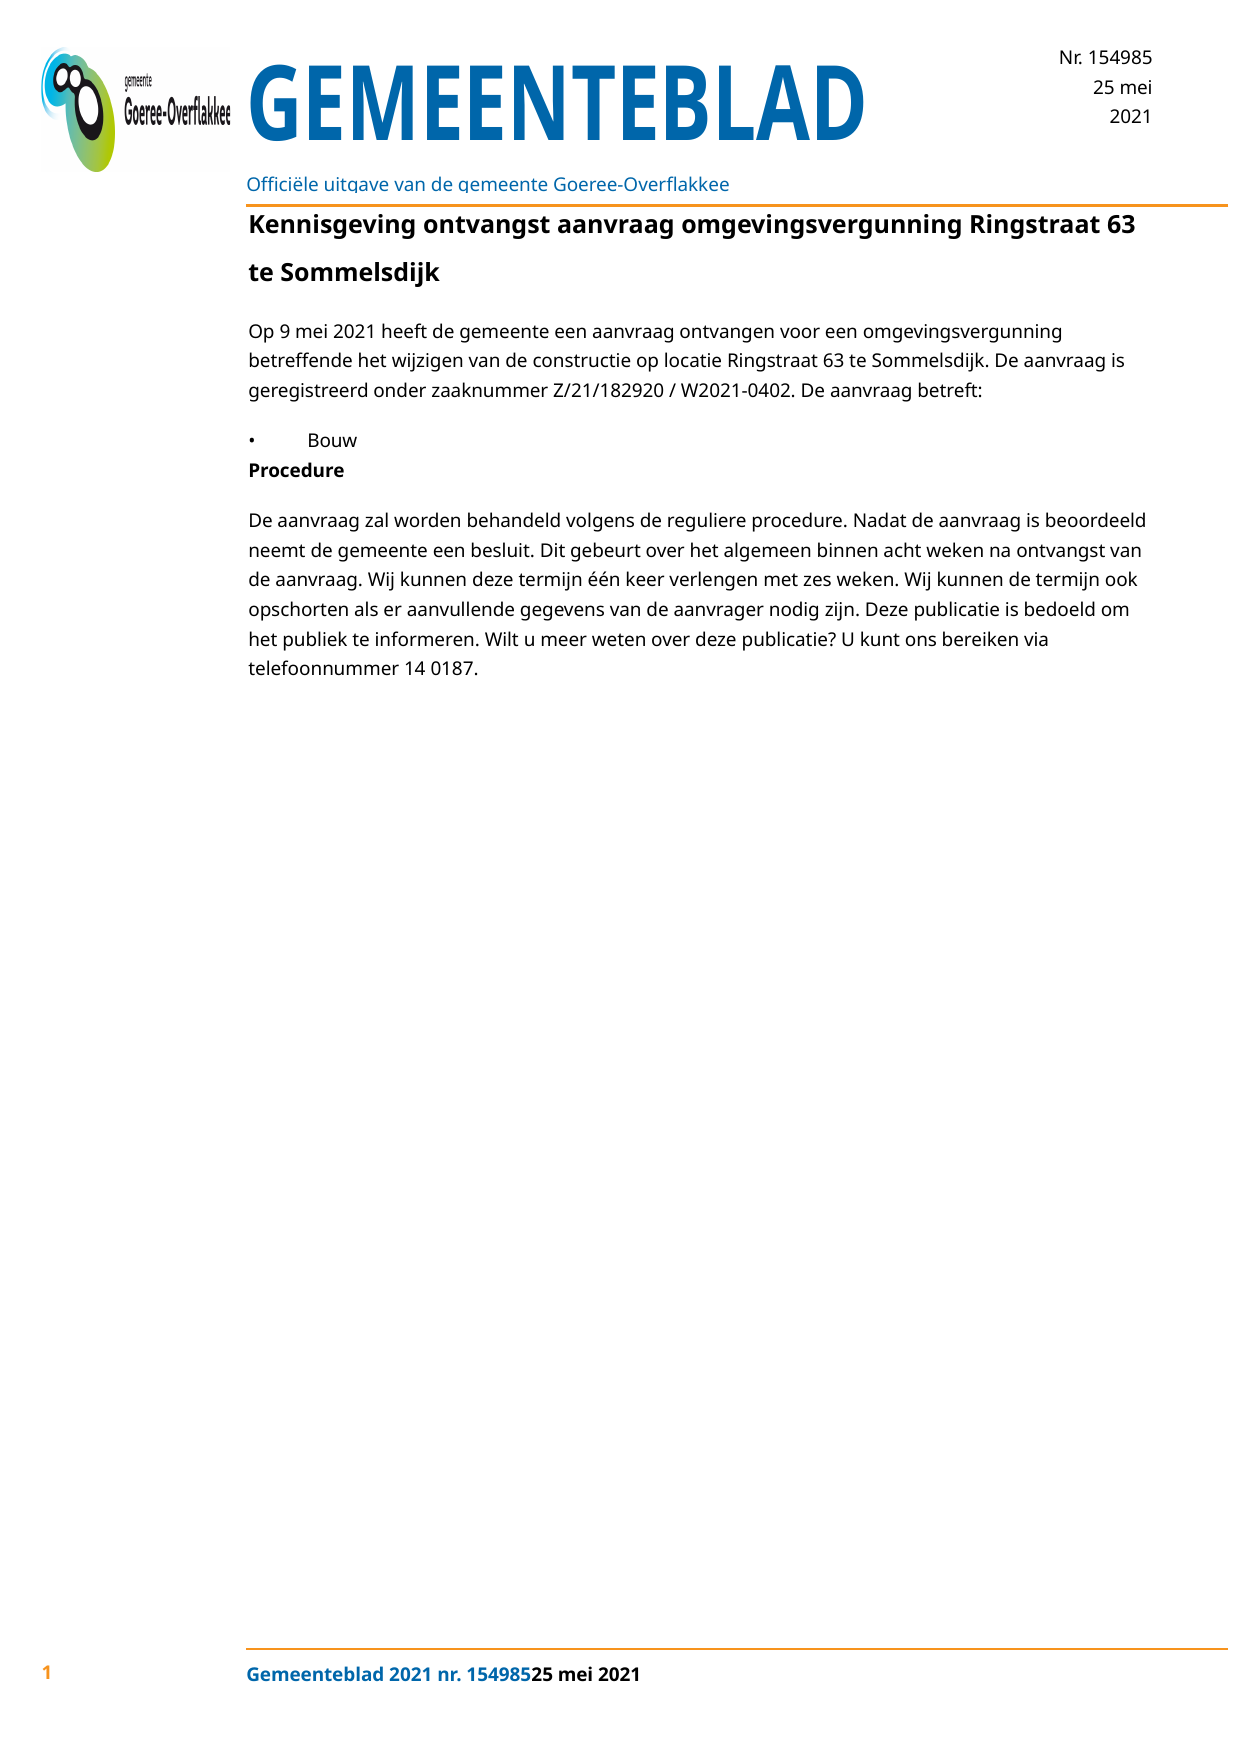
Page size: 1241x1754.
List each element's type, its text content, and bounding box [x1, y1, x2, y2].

text De aanvraag zal worden behandeld volgens de reguliere procedure. Nadat de aanvraag is beoordeeld neemt de gemeente een besluit. Dit gebeurt over het algemeen binnen acht weken na ontvangst van de aanvraag. Wij kunnen deze termijn één keer verlengen met zes weken. Wij kunnen de termijn ook opschorten als er aanvullende gegevens van de aanvrager nodig zijn. Deze publicatie is bedoeld om het publiek te informeren. Wilt u meer weten over deze publicatie? U kunt ons bereiken via telefoonnummer 14 0187. [248, 507, 1152, 681]
text Procedure [248, 457, 1152, 483]
text Kennisgeving ontvangst aanvraag omgevingsvergunning Ringstraat 63 te Sommelsdijk [248, 207, 1152, 288]
picture [41, 47, 231, 172]
text Op 9 mei 2021 heeft de gemeente een aanvraag ontvangen voor een omgevingsvergunning betreffende het wijzigen van de constructie op locatie Ringstraat 63 te Sommelsdijk. De aanvraag is geregistreerd onder zaaknummer Z/21/182920 / W2021-0402. De aanvraag betreft: [248, 318, 1152, 403]
list Bouw [248, 427, 1152, 453]
